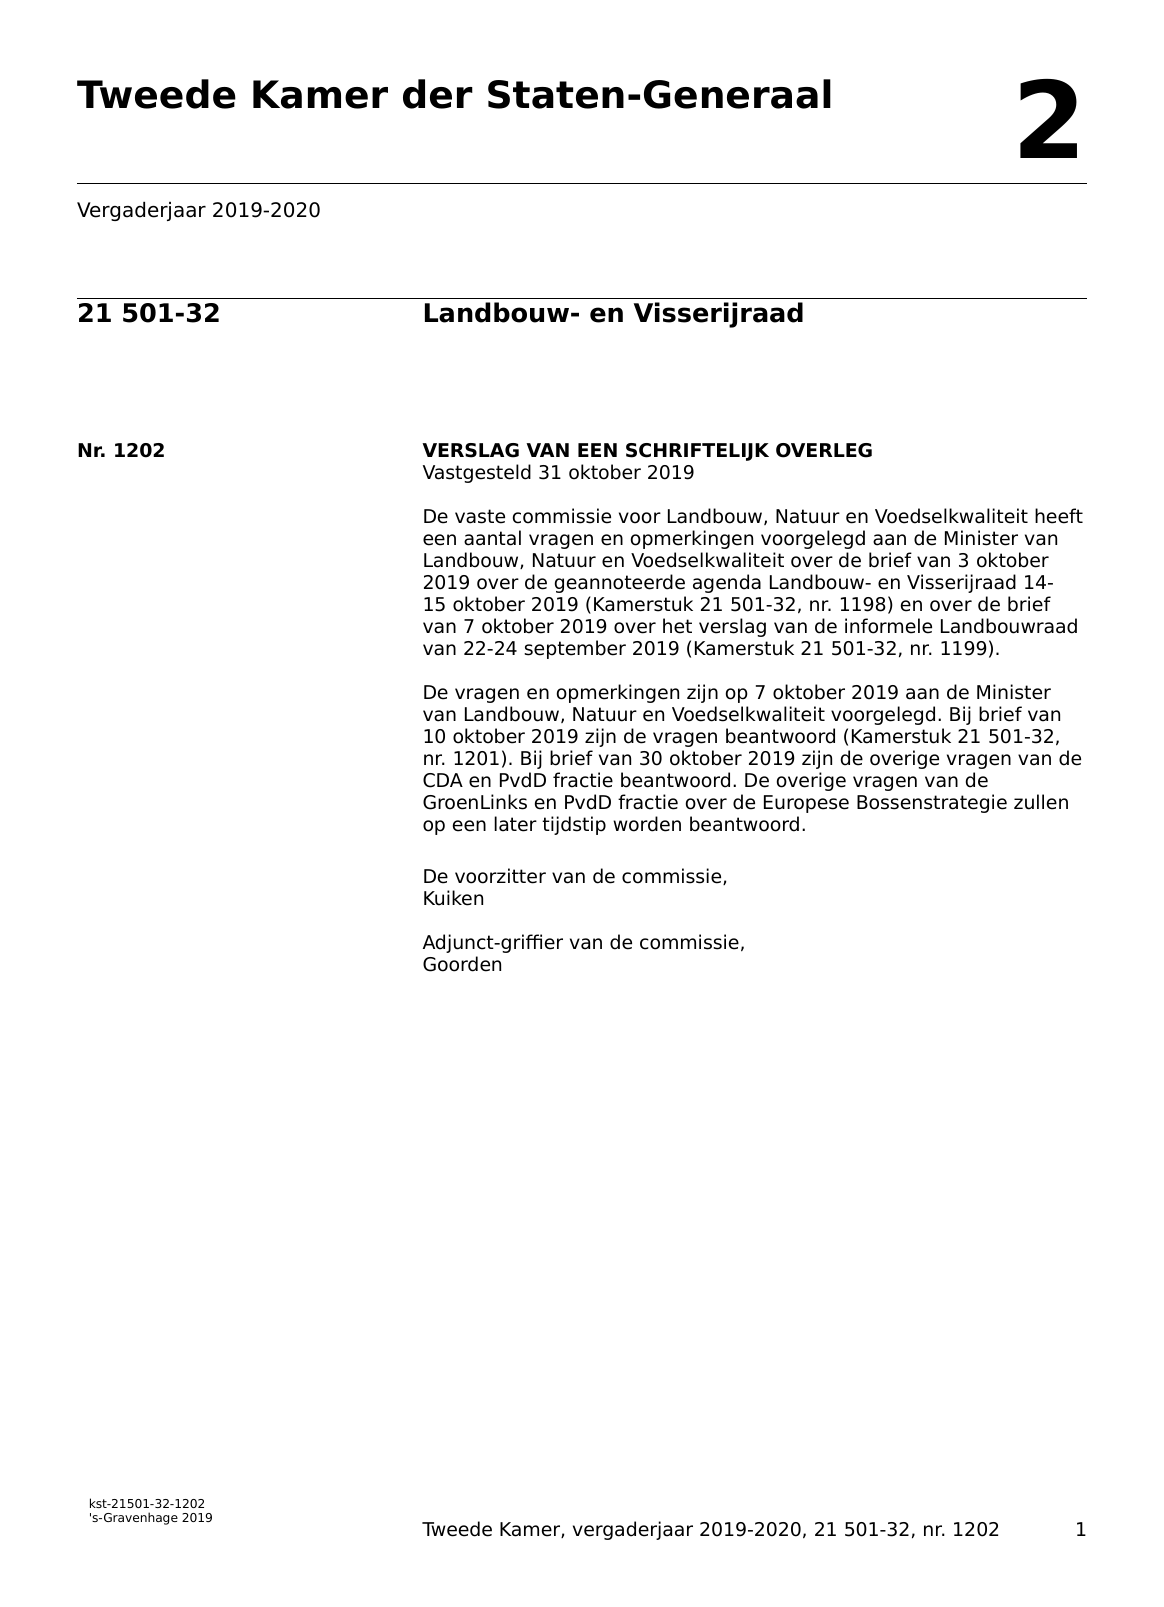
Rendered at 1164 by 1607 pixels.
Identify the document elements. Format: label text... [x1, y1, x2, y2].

text De vragen en opmerkingen zijn op 7 oktober 2019 aan de Minister van Landbouw, Natuur en Voedselkwaliteit voorgelegd. Bij brief van 10 oktober 2019 zijn de vragen beantwoord (Kamerstuk 21 501-32, nr. 1201). Bij brief van 30 oktober 2019 zijn de overige vragen van de CDA en PvdD fractie beantwoord. De overige vragen van de GroenLinks en PvdD fractie over de Europese Bossenstrategie zullen op een later tijdstip worden beantwoord. [422, 682, 1087, 836]
text kst-21501-32-1202 [88, 1497, 323, 1511]
text De voorzitter van de commissie, Kuiken [422, 866, 1087, 910]
text De vaste commissie voor Landbouw, Natuur en Voedselkwaliteit heeft een aantal vragen en opmerkingen voorgelegd aan de Minister van Landbouw, Natuur en Voedselkwaliteit over de brief van 3 oktober 2019 over de geannoteerde agenda Landbouw- en Visserijraad 14-15 oktober 2019 (Kamerstuk 21 501-32, nr. 1198) en over de brief van 7 oktober 2019 over het verslag van de informele Landbouwraad van 22-24 september 2019 (Kamerstuk 21 501-32, nr. 1199). [422, 506, 1087, 660]
subtitle Nr. 1202 VERSLAG VAN EEN SCHRIFTELIJK OVERLEG [77, 440, 1087, 462]
subtitle 21 501-32 Landbouw- en Visserijraad [77, 299, 1087, 329]
text Vastgesteld 31 oktober 2019 [422, 462, 1087, 484]
text Adjunct-griffier van de commissie, Goorden [422, 932, 1087, 976]
table_header Tweede Kamer der Staten-Generaal [77, 59, 886, 183]
text 's-Gravenhage 2019 [88, 1511, 323, 1525]
table_cell Vergaderjaar 2019-2020 [77, 184, 1087, 298]
table_header 2 [886, 59, 1087, 183]
